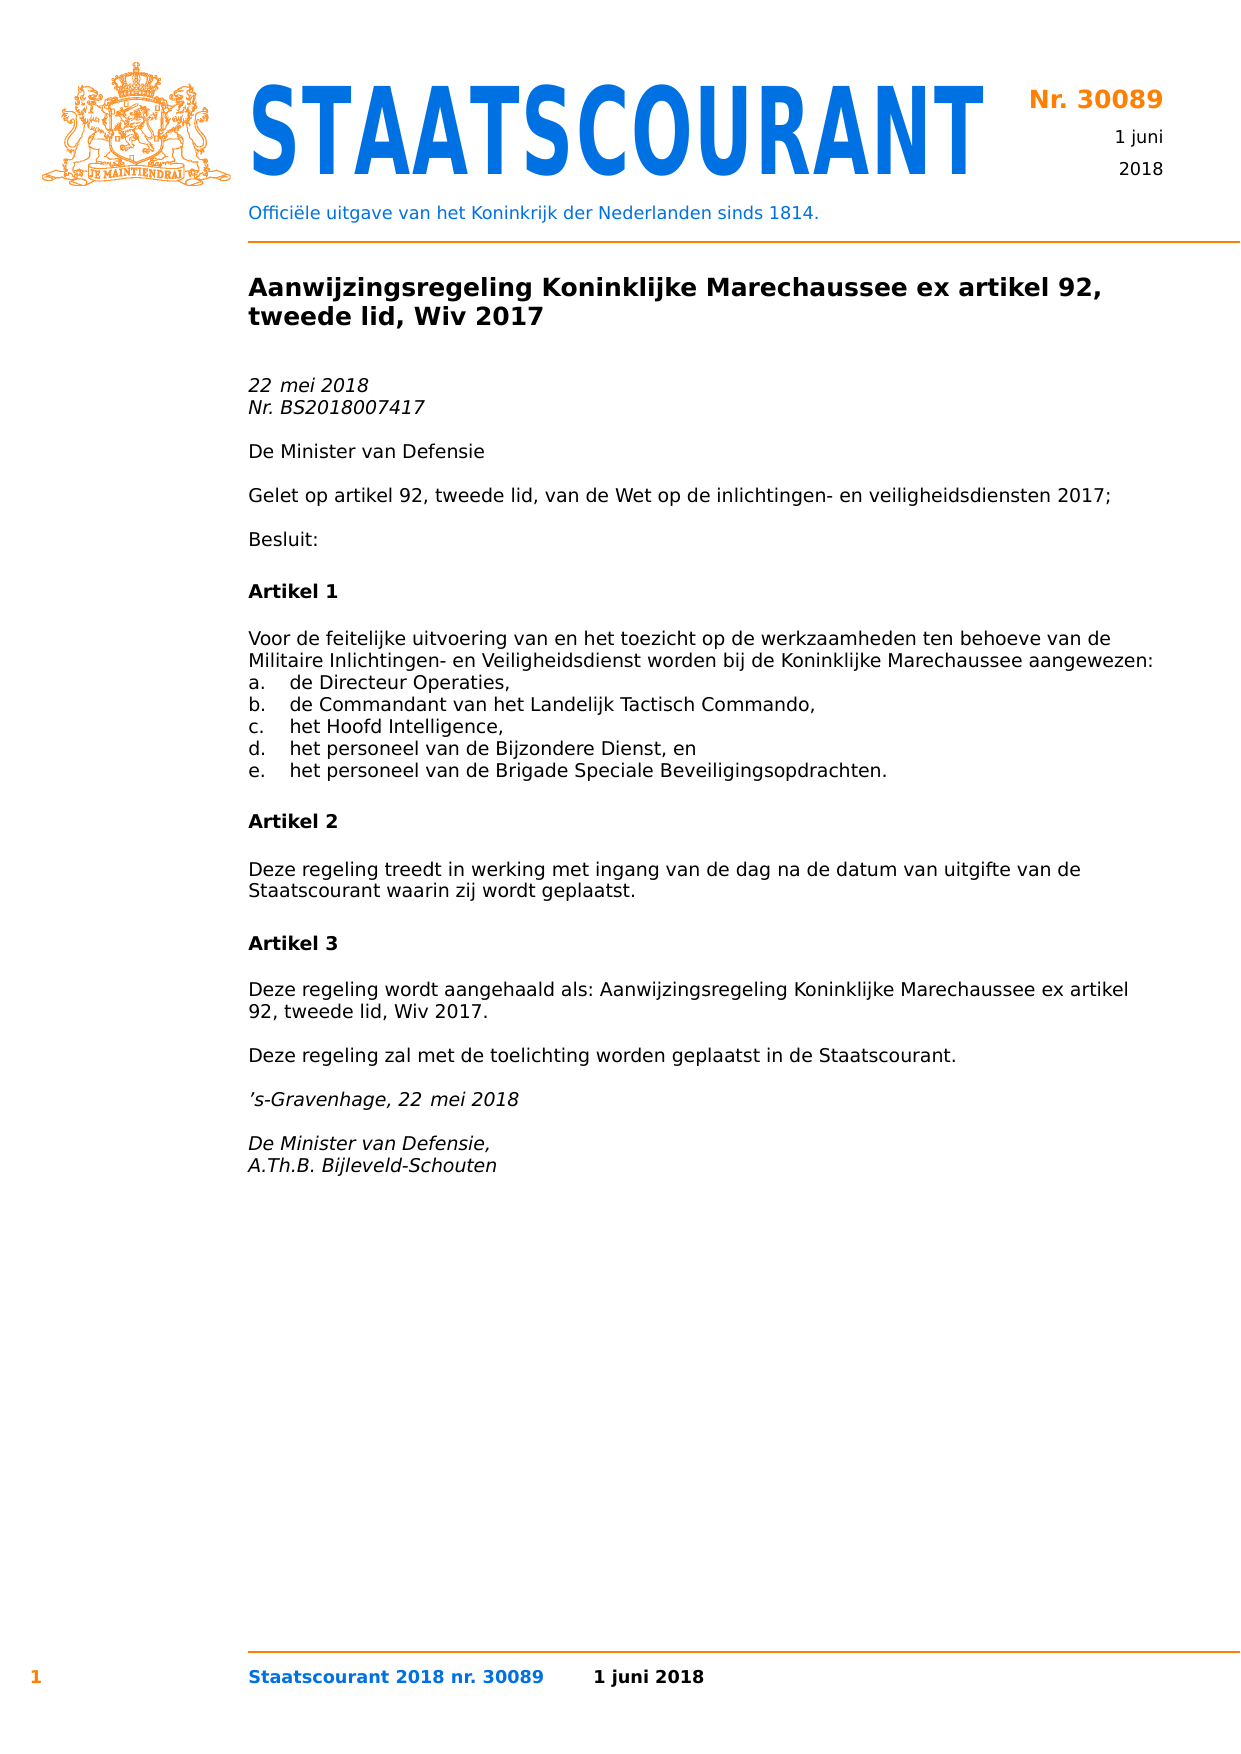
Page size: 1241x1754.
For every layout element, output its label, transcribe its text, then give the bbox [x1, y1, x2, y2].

table_header STAATSCOURANT [248, 62, 998, 203]
text Deze regeling wordt aangehaald als: Aanwijzingsregeling Koninklijke Marechaussee ex artikel 92, tweede lid, Wiv 2017. [248, 979, 1163, 1023]
text b. de Commandant van het Landelijk Tactisch Commando, [248, 693, 1163, 716]
text De Minister van Defensie [248, 441, 1163, 463]
text a. de Directeur Operaties, [248, 672, 1163, 693]
table_header Nr. 30089 [998, 62, 1240, 121]
text d. het personeel van de Bijzondere Dienst, en [248, 737, 1163, 759]
text Nr. BS2018007417 [248, 397, 1163, 419]
table_cell 2018 [998, 153, 1240, 203]
text ’s-Gravenhage, 22 mei 2018 [248, 1089, 1163, 1111]
text 22 mei 2018 [248, 375, 1163, 397]
text Deze regeling zal met de toelichting worden geplaatst in de Staatscourant. [248, 1045, 1163, 1067]
subtitle Aanwijzingsregeling Koninklijke Marechaussee ex artikel 92, tweede lid, Wiv 2017 [248, 273, 1163, 331]
table_cell 1 juni [998, 121, 1240, 153]
text e. het personeel van de Brigade Speciale Beveiligingsopdrachten. [248, 759, 1163, 781]
text Gelet op artikel 92, tweede lid, van de Wet op de inlichtingen- en veiligheidsdiensten 2017; [248, 485, 1163, 507]
text Besluit: [248, 529, 1163, 551]
subtitle Artikel 1 [248, 581, 1163, 603]
picture [41, 62, 231, 186]
subtitle Artikel 2 [248, 811, 1163, 833]
table_header [25, 62, 248, 241]
text Voor de feitelijke uitvoering van en het toezicht op de werkzaamheden ten behoeve van de Militaire Inlichtingen- en Veiligheidsdienst worden bij de Koninklijke Marechaussee aangewezen: [248, 628, 1163, 672]
subtitle Artikel 3 [248, 932, 1163, 954]
text Deze regeling treedt in werking met ingang van de dag na de datum van uitgifte van de Staatscourant waarin zij wordt geplaatst. [248, 858, 1163, 902]
table_cell Officiële uitgave van het Koninkrijk der Nederlanden sinds 1814. [248, 203, 1240, 241]
text De Minister van Defensie, A.Th.B. Bijleveld-Schouten [248, 1133, 1163, 1177]
text c. het Hoofd Intelligence, [248, 716, 1163, 737]
